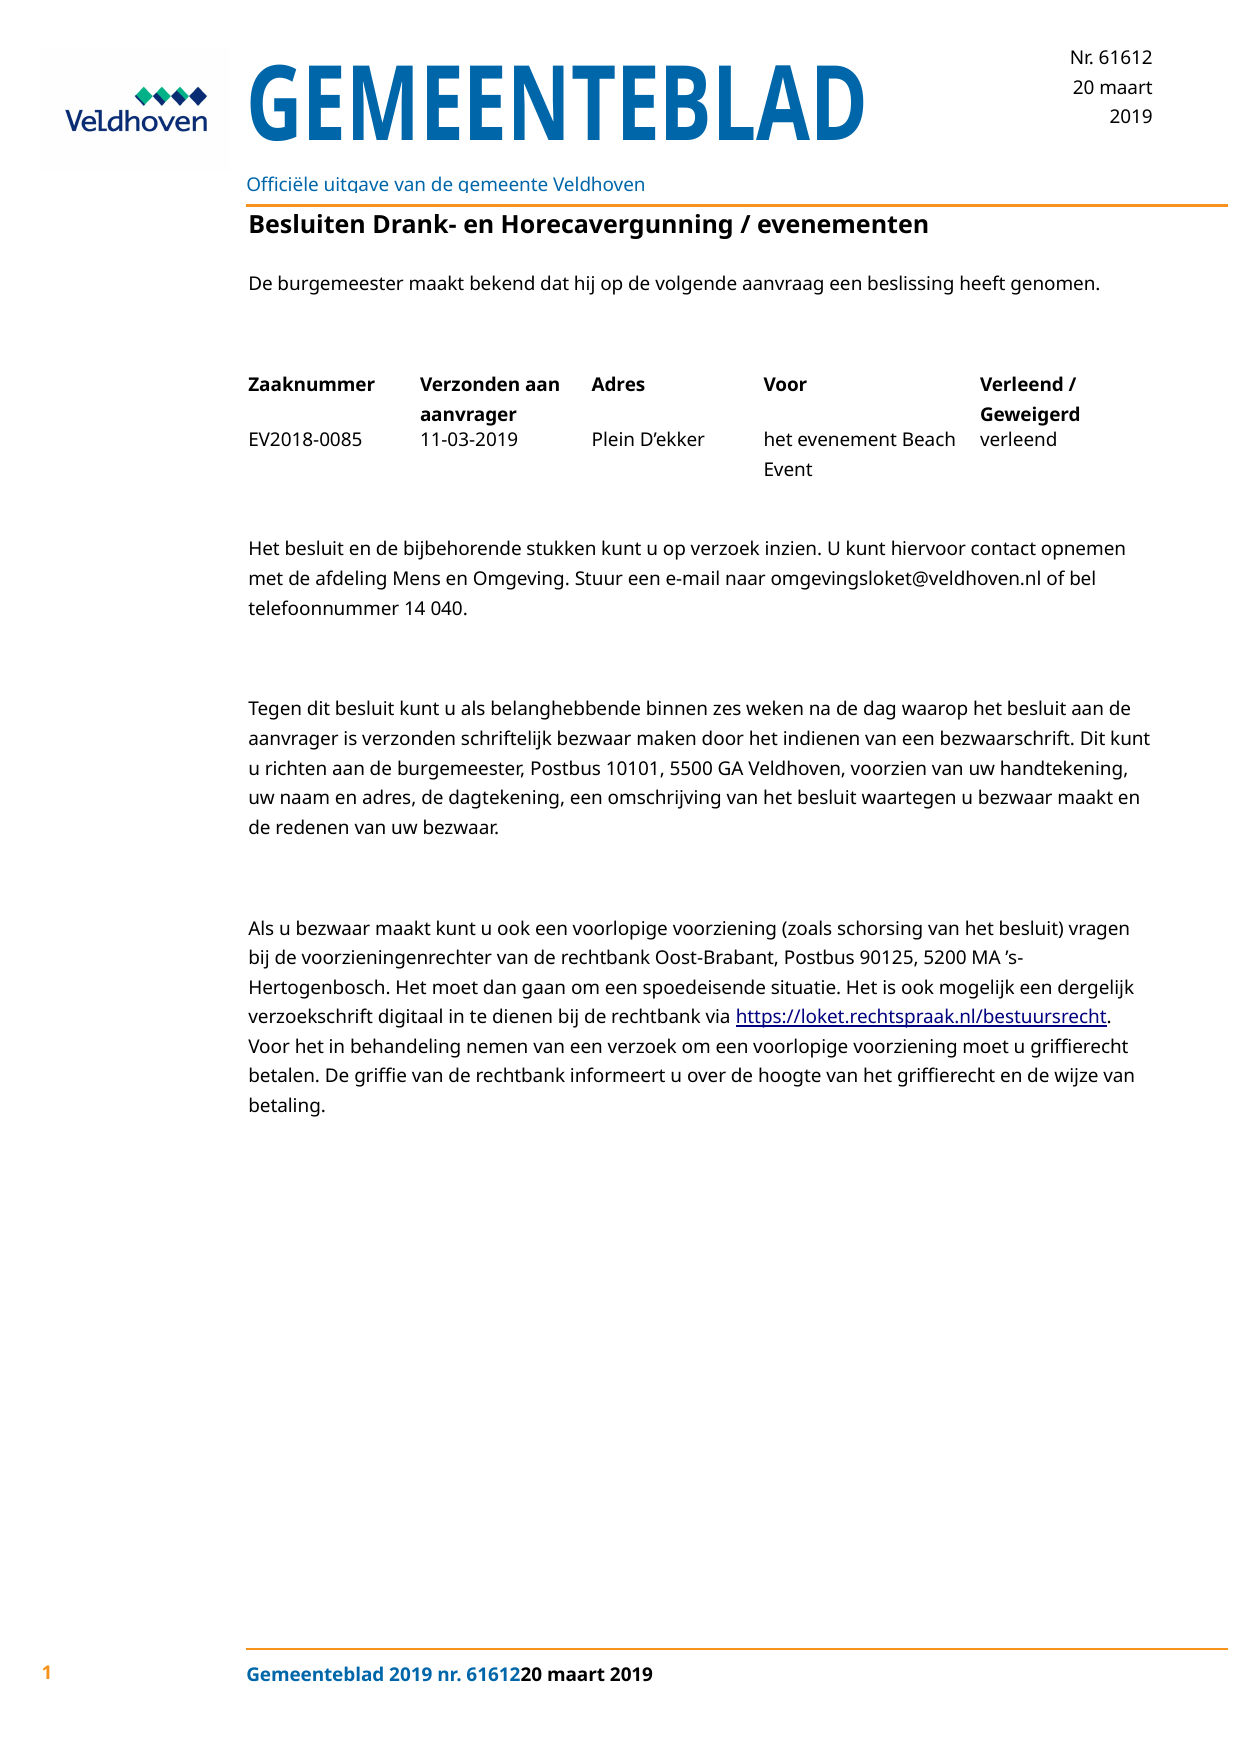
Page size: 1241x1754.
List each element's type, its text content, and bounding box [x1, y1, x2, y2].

picture [41, 47, 231, 172]
table_header Verleend / Geweigerd [980, 371, 1152, 427]
table_header Zaaknummer [248, 371, 420, 427]
table_cell EV2018-0085 [248, 427, 420, 482]
text Als u bezwaar maakt kunt u ook een voorlopige voorziening (zoals schorsing van het besluit) vragen bij de voorzieningenrechter van de rechtbank Oost-Brabant, Postbus 90125, 5200 MA ’s-Hertogenbosch. Het moet dan gaan om een spoedeisende situatie. Het is ook mogelijk een dergelijk verzoekschrift digitaal in te dienen bij de rechtbank via https://loket.rechtspraak.nl/bestuursrecht. Voor het in behandeling nemen van een verzoek om een voorlopige voorziening moet u griffierecht betalen. De griffie van de rechtbank informeert u over de hoogte van het griffierecht en de wijze van betaling. [248, 915, 1152, 1118]
table_header Verzonden aan aanvrager [420, 371, 591, 427]
table_cell het evenement Beach Event [763, 427, 980, 482]
table_header Voor [763, 371, 980, 427]
text Het besluit en de bijbehorende stukken kunt u op verzoek inzien. U kunt hiervoor contact opnemen met de afdeling Mens en Omgeving. Stuur een e-mail naar omgevingsloket@veldhoven.nl of bel telefoonnummer 14 040. [248, 536, 1152, 620]
text Besluiten Drank- en Horecavergunning / evenementen [248, 207, 1152, 241]
text De burgemeester maakt bekend dat hij op de volgende aanvraag een beslissing heeft genomen. [248, 270, 1152, 296]
table_cell verleend [980, 427, 1152, 482]
text Tegen dit besluit kunt u als belanghebbende binnen zes weken na de dag waarop het besluit aan de aanvrager is verzonden schriftelijk bezwaar maken door het indienen van een bezwaarschrift. Dit kunt u richten aan de burgemeester, Postbus 10101, 5500 GA Veldhoven, voorzien van uw handtekening, uw naam en adres, de dagtekening, een omschrijving van het besluit waartegen u bezwaar maakt en de redenen van uw bezwaar. [248, 696, 1152, 839]
table_header Adres [591, 371, 763, 427]
table_cell 11-03-2019 [420, 427, 591, 482]
table_cell Plein D’ekker [591, 427, 763, 482]
